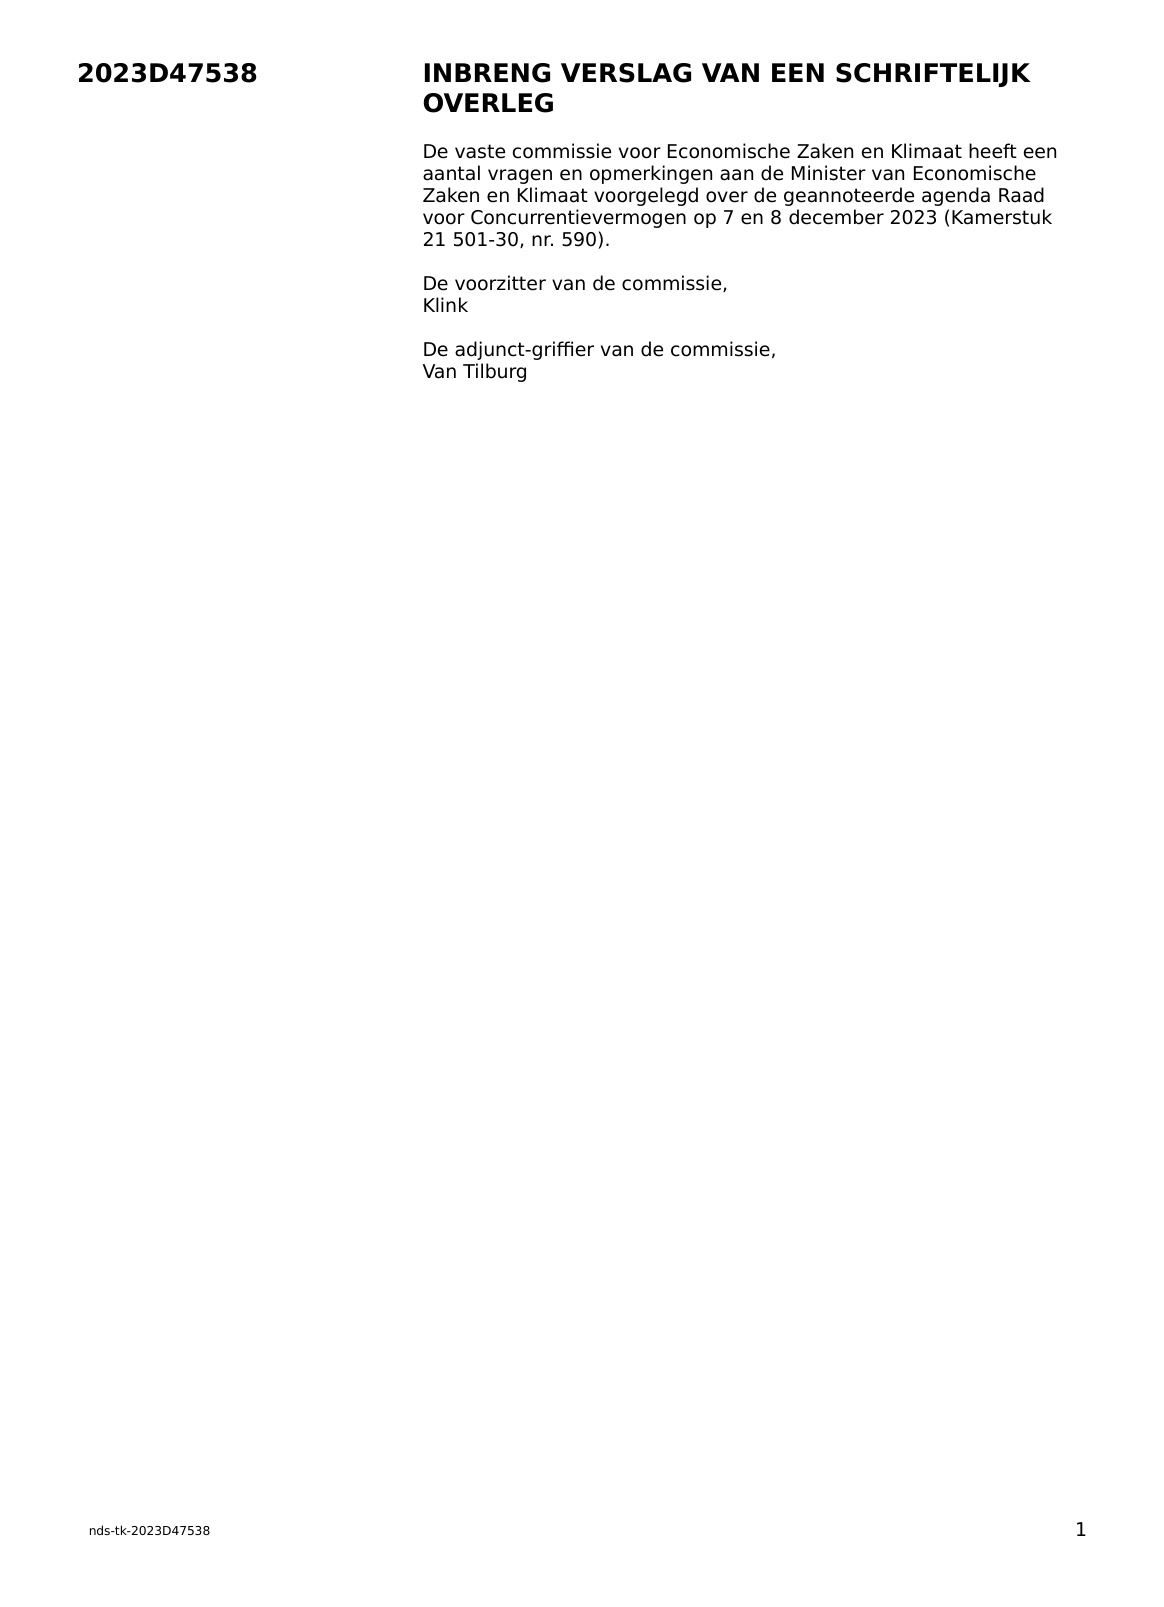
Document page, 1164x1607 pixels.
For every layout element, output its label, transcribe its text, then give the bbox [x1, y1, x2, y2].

text nds-tk-2023D47538 [88, 1524, 323, 1538]
text Klink [422, 295, 1087, 317]
text De adjunct-griffier van de commissie, [422, 339, 1087, 361]
text De voorzitter van de commissie, [422, 273, 1087, 295]
text De vaste commissie voor Economische Zaken en Klimaat heeft een aantal vragen en opmerkingen aan de Minister van Economische Zaken en Klimaat voorgelegd over de geannoteerde agenda Raad voor Concurrentievermogen op 7 en 8 december 2023 (Kamerstuk 21 501-30, nr. 590). [422, 141, 1087, 251]
text Van Tilburg [422, 361, 1087, 383]
text 2023D47538 INBRENG VERSLAG VAN EEN SCHRIFTELIJK OVERLEG [77, 59, 1087, 118]
